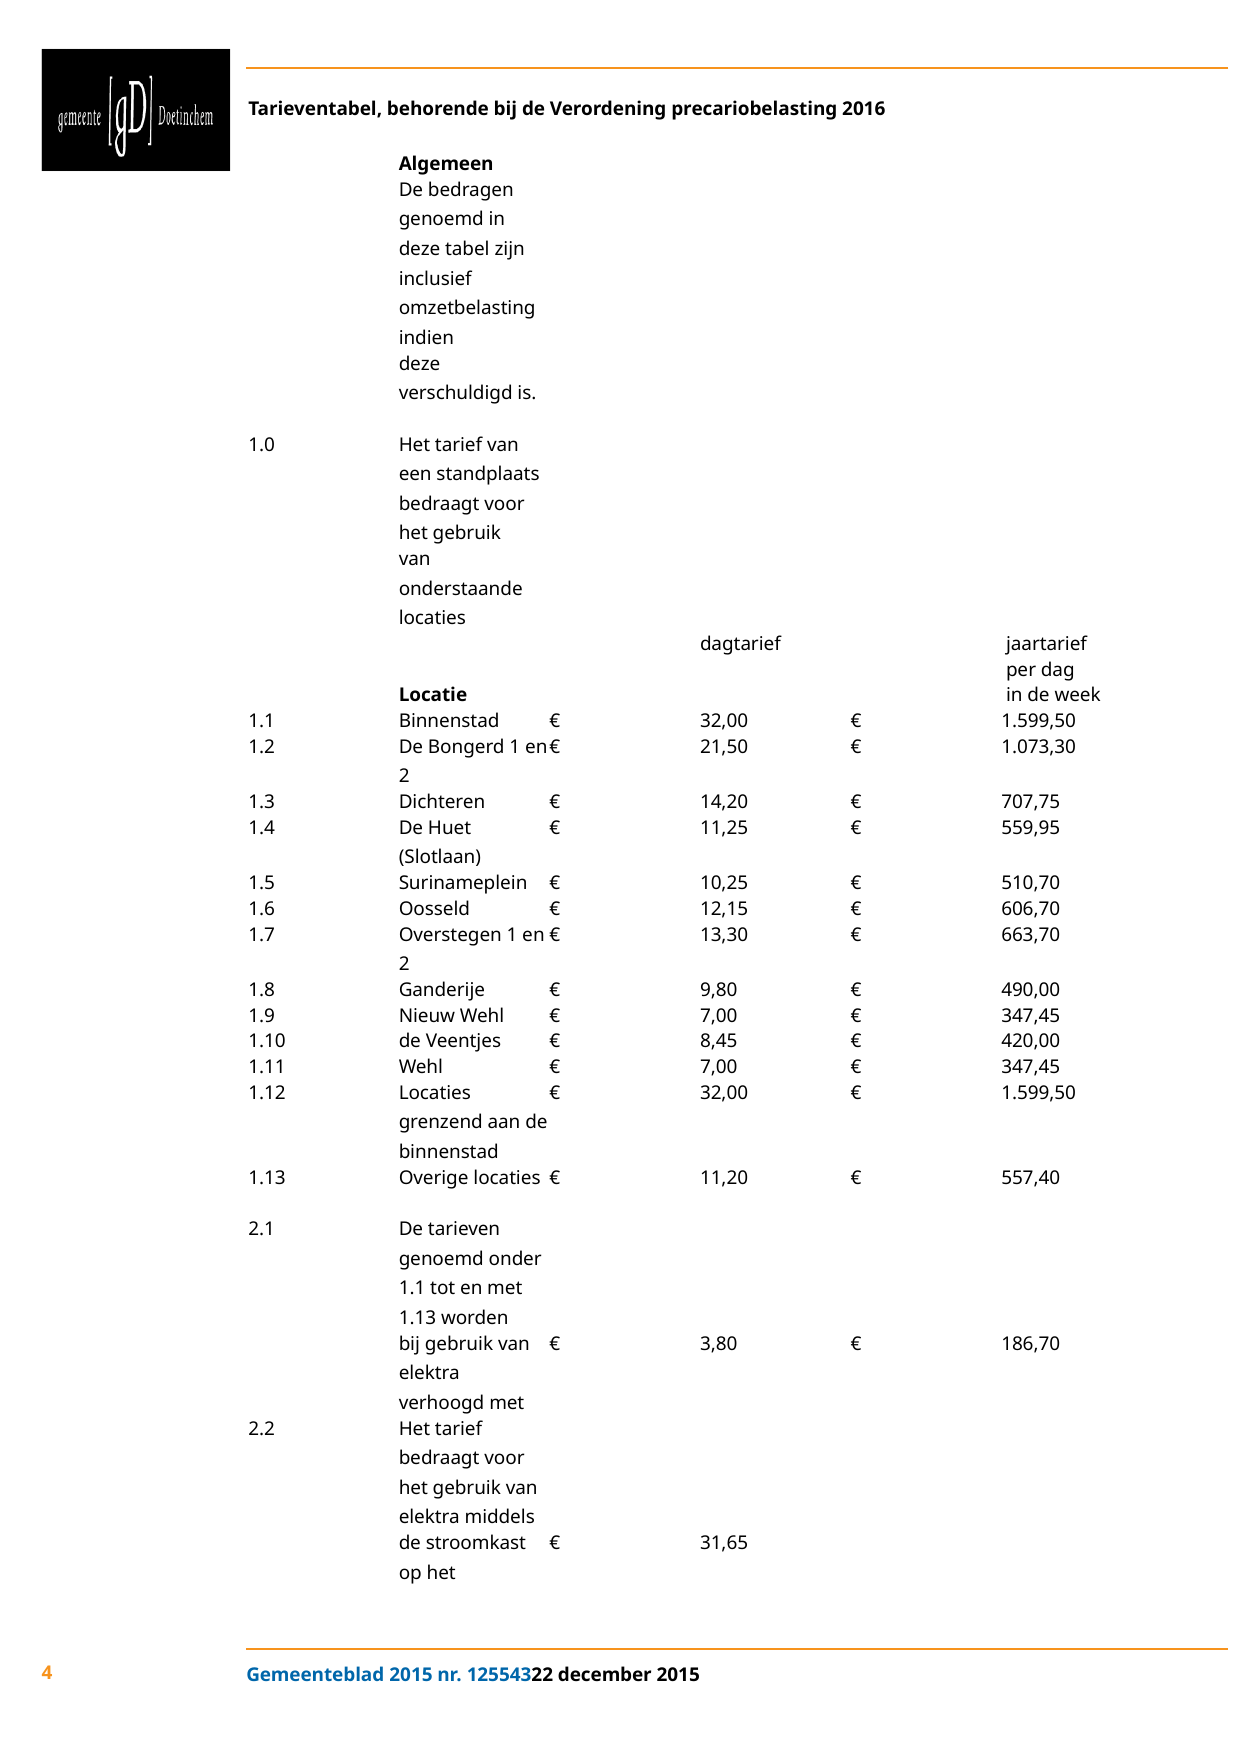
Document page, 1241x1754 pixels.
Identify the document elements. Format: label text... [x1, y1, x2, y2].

table_cell € [549, 976, 700, 1002]
table_cell dagtarief [700, 630, 850, 656]
table_header [549, 150, 700, 176]
table_cell Surinameplein [399, 869, 549, 895]
table_cell Overstegen 1 en 2 [399, 921, 549, 976]
table_cell 1.6 [248, 895, 398, 921]
table_cell [850, 1190, 1001, 1215]
table_cell [700, 350, 850, 405]
table_cell 347,45 [1001, 1053, 1152, 1079]
table_cell € [850, 976, 1001, 1002]
table_cell De Bongerd 1 en 2 [399, 733, 549, 788]
table_header [248, 150, 398, 176]
table_cell Dichteren [399, 788, 549, 814]
table_cell [1001, 545, 1152, 630]
table_cell € [549, 895, 700, 921]
table_cell Oosseld [399, 895, 549, 921]
table_cell De bedragen genoemd in deze tabel zijn inclusief omzetbelasting indien [399, 176, 549, 350]
table_cell 2.1 [248, 1215, 398, 1330]
table_cell 1.4 [248, 814, 398, 869]
table_cell [1001, 1529, 1152, 1584]
table_cell [549, 545, 700, 630]
table_header Algemeen [399, 150, 549, 176]
table_cell [549, 405, 700, 431]
table_cell [549, 656, 700, 682]
table_cell [1001, 1190, 1152, 1215]
table_cell [549, 431, 700, 545]
table_cell 1.3 [248, 788, 398, 814]
table_header [1001, 150, 1152, 176]
table_cell 31,65 [700, 1529, 850, 1584]
table_cell € [549, 921, 700, 976]
table_cell [850, 431, 1001, 545]
table_cell € [549, 1529, 700, 1584]
table_cell [248, 656, 398, 682]
table_cell [850, 1529, 1001, 1584]
table_cell 2.2 [248, 1415, 398, 1529]
table_cell 3,80 [700, 1330, 850, 1415]
table_cell [850, 176, 1001, 350]
table_cell Ganderije [399, 976, 549, 1002]
table_cell jaartarief [1001, 630, 1152, 656]
table_cell [248, 1529, 398, 1584]
table_cell [549, 1190, 700, 1215]
table_header [850, 150, 1001, 176]
table_cell Het tarief van een standplaats bedraagt voor het gebruik [399, 431, 549, 545]
table_cell € [549, 1002, 700, 1028]
table_cell [1001, 405, 1152, 431]
picture [41, 47, 231, 172]
table_cell 707,75 [1001, 788, 1152, 814]
table_cell Overige locaties [399, 1164, 549, 1190]
table_cell [850, 682, 1001, 707]
table_cell 1.8 [248, 976, 398, 1002]
table_cell 7,00 [700, 1002, 850, 1028]
table_cell 32,00 [700, 707, 850, 733]
table_cell € [549, 1330, 700, 1415]
table_cell [1001, 350, 1152, 405]
table_cell 510,70 [1001, 869, 1152, 895]
table_cell € [549, 1053, 700, 1079]
table_cell [850, 405, 1001, 431]
table_cell [399, 630, 549, 656]
table_cell 1.073,30 [1001, 733, 1152, 788]
table_cell de stroomkast op het [399, 1529, 549, 1584]
table_cell € [850, 707, 1001, 733]
table_cell [248, 405, 398, 431]
table_cell Locatie [399, 682, 549, 707]
table_cell 1.1 [248, 707, 398, 733]
table_cell 1.599,50 [1001, 707, 1152, 733]
table_cell [700, 682, 850, 707]
table_cell € [549, 1079, 700, 1164]
table_cell [700, 405, 850, 431]
text Tarieventabel, behorende bij de Verordening precariobelasting 2016 [248, 95, 1152, 121]
table_cell [549, 350, 700, 405]
table_cell 13,30 [700, 921, 850, 976]
table_cell in de week [1001, 682, 1152, 707]
table_cell 1.11 [248, 1053, 398, 1079]
table_cell [399, 656, 549, 682]
table_cell € [549, 788, 700, 814]
table_cell [1001, 1215, 1152, 1330]
table_cell [850, 545, 1001, 630]
table_cell 11,25 [700, 814, 850, 869]
table_cell 11,20 [700, 1164, 850, 1190]
table_cell € [850, 1079, 1001, 1164]
table_cell [1001, 176, 1152, 350]
table_cell [850, 350, 1001, 405]
table_cell bij gebruik van elektra verhoogd met [399, 1330, 549, 1415]
table_cell € [850, 921, 1001, 976]
table_cell [399, 405, 549, 431]
table_cell [248, 1330, 398, 1415]
table_cell [850, 630, 1001, 656]
table_cell [850, 1215, 1001, 1330]
table_cell [1001, 431, 1152, 545]
table_cell € [850, 1164, 1001, 1190]
table_cell [700, 656, 850, 682]
table_cell 1.2 [248, 733, 398, 788]
table_cell € [549, 1028, 700, 1053]
table_cell 1.13 [248, 1164, 398, 1190]
table_cell 663,70 [1001, 921, 1152, 976]
table_cell 12,15 [700, 895, 850, 921]
table_cell per dag [1001, 656, 1152, 682]
table_cell deze verschuldigd is. [399, 350, 549, 405]
table_cell 490,00 [1001, 976, 1152, 1002]
table_cell € [850, 1002, 1001, 1028]
table_cell 1.7 [248, 921, 398, 976]
table_cell [700, 1415, 850, 1529]
table_cell € [850, 733, 1001, 788]
table_header [700, 150, 850, 176]
table_cell [850, 1415, 1001, 1529]
table_cell de Veentjes [399, 1028, 549, 1053]
table_cell € [850, 895, 1001, 921]
table_cell 557,40 [1001, 1164, 1152, 1190]
table_cell van onderstaande locaties [399, 545, 549, 630]
table_cell Wehl [399, 1053, 549, 1079]
table_cell [700, 545, 850, 630]
table_cell € [850, 788, 1001, 814]
table_cell De Huet (Slotlaan) [399, 814, 549, 869]
table_cell 1.12 [248, 1079, 398, 1164]
table_cell [549, 682, 700, 707]
table_cell [248, 630, 398, 656]
table_cell [248, 350, 398, 405]
table_cell [248, 1190, 398, 1215]
table_cell [549, 176, 700, 350]
table_cell 1.599,50 [1001, 1079, 1152, 1164]
table_cell € [549, 707, 700, 733]
table_cell € [850, 814, 1001, 869]
table_cell 7,00 [700, 1053, 850, 1079]
table_cell 420,00 [1001, 1028, 1152, 1053]
table_cell [700, 176, 850, 350]
table_cell 21,50 [700, 733, 850, 788]
table_cell € [850, 869, 1001, 895]
table_cell [549, 630, 700, 656]
table_cell [549, 1215, 700, 1330]
table_cell Binnenstad [399, 707, 549, 733]
table_cell [850, 656, 1001, 682]
table_cell [549, 1415, 700, 1529]
table_cell Het tarief bedraagt voor het gebruik van elektra middels [399, 1415, 549, 1529]
table_cell 1.9 [248, 1002, 398, 1028]
table_cell [399, 1190, 549, 1215]
table_cell [248, 545, 398, 630]
table_cell € [850, 1053, 1001, 1079]
table_cell [700, 1215, 850, 1330]
table_cell 347,45 [1001, 1002, 1152, 1028]
table_cell [1001, 1415, 1152, 1529]
table_cell 559,95 [1001, 814, 1152, 869]
table_cell [700, 431, 850, 545]
table_cell € [549, 814, 700, 869]
table_cell € [549, 869, 700, 895]
table_cell 1.5 [248, 869, 398, 895]
table_cell 186,70 [1001, 1330, 1152, 1415]
table_cell 9,80 [700, 976, 850, 1002]
table_cell € [549, 1164, 700, 1190]
table_cell 1.0 [248, 431, 398, 545]
table_cell De tarieven genoemd onder 1.1 tot en met 1.13 worden [399, 1215, 549, 1330]
table_cell 606,70 [1001, 895, 1152, 921]
table_cell Nieuw Wehl [399, 1002, 549, 1028]
table_cell 8,45 [700, 1028, 850, 1053]
table_cell € [549, 733, 700, 788]
table_cell € [850, 1028, 1001, 1053]
table_cell Locaties grenzend aan de binnenstad [399, 1079, 549, 1164]
table_cell [248, 176, 398, 350]
table_cell 14,20 [700, 788, 850, 814]
table_cell [248, 682, 398, 707]
table_cell € [850, 1330, 1001, 1415]
table_cell [700, 1190, 850, 1215]
table_cell 10,25 [700, 869, 850, 895]
table_cell 32,00 [700, 1079, 850, 1164]
table_cell 1.10 [248, 1028, 398, 1053]
